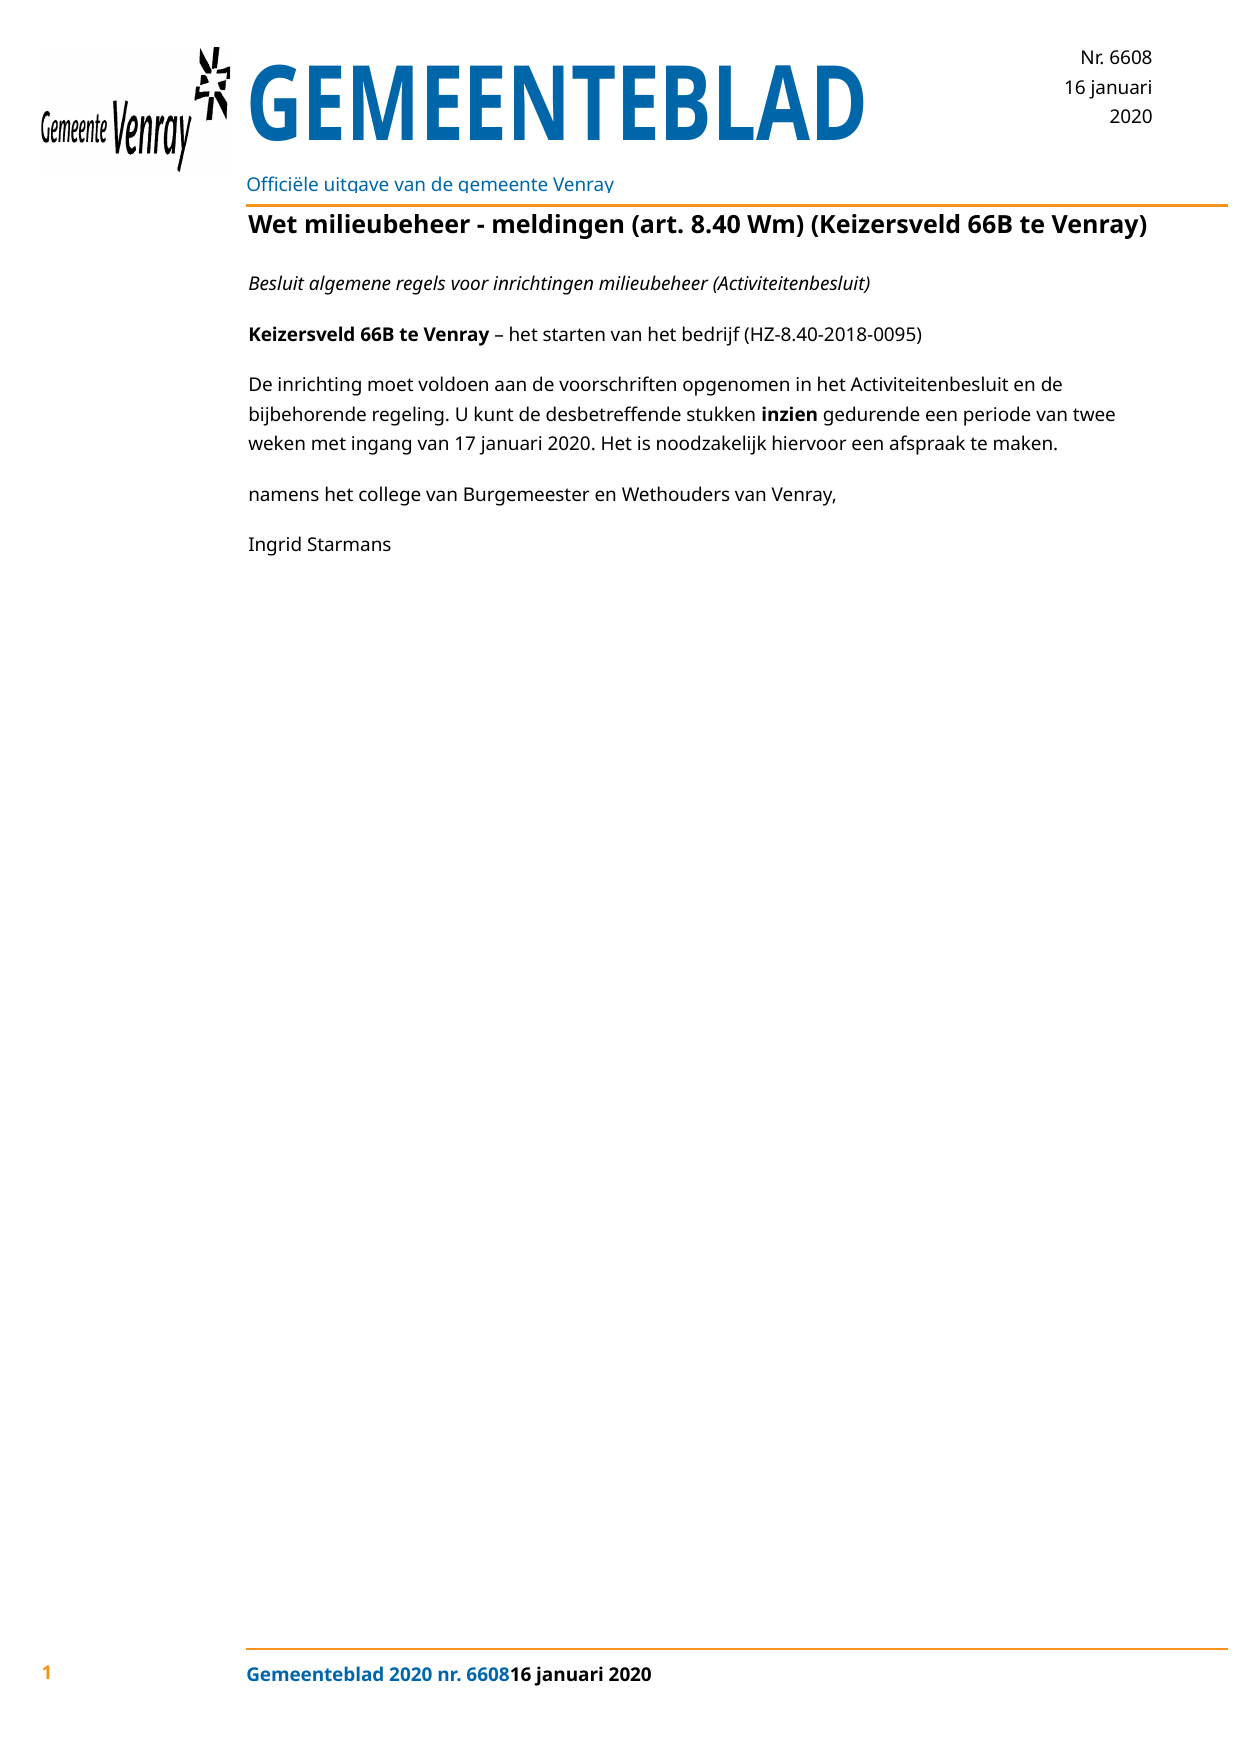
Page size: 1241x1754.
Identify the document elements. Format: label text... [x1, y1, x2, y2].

text Besluit algemene regels voor inrichtingen milieubeheer (Activiteitenbesluit) [248, 270, 1152, 296]
text Keizersveld 66B te Venray – het starten van het bedrijf (HZ-8.40-2018-0095) [248, 321, 1152, 346]
text Ingrid Starmans [248, 531, 1152, 557]
text namens het college van Burgemeester en Wethouders van Venray, [248, 481, 1152, 506]
picture [41, 47, 231, 172]
text De inrichting moet voldoen aan de voorschriften opgenomen in het Activiteitenbesluit en de bijbehorende regeling. U kunt de desbetreffende stukken inzien gedurende een periode van twee weken met ingang van 17 januari 2020. Het is noodzakelijk hiervoor een afspraak te maken. [248, 371, 1152, 456]
text Wet milieubeheer - meldingen (art. 8.40 Wm) (Keizersveld 66B te Venray) [248, 207, 1152, 241]
